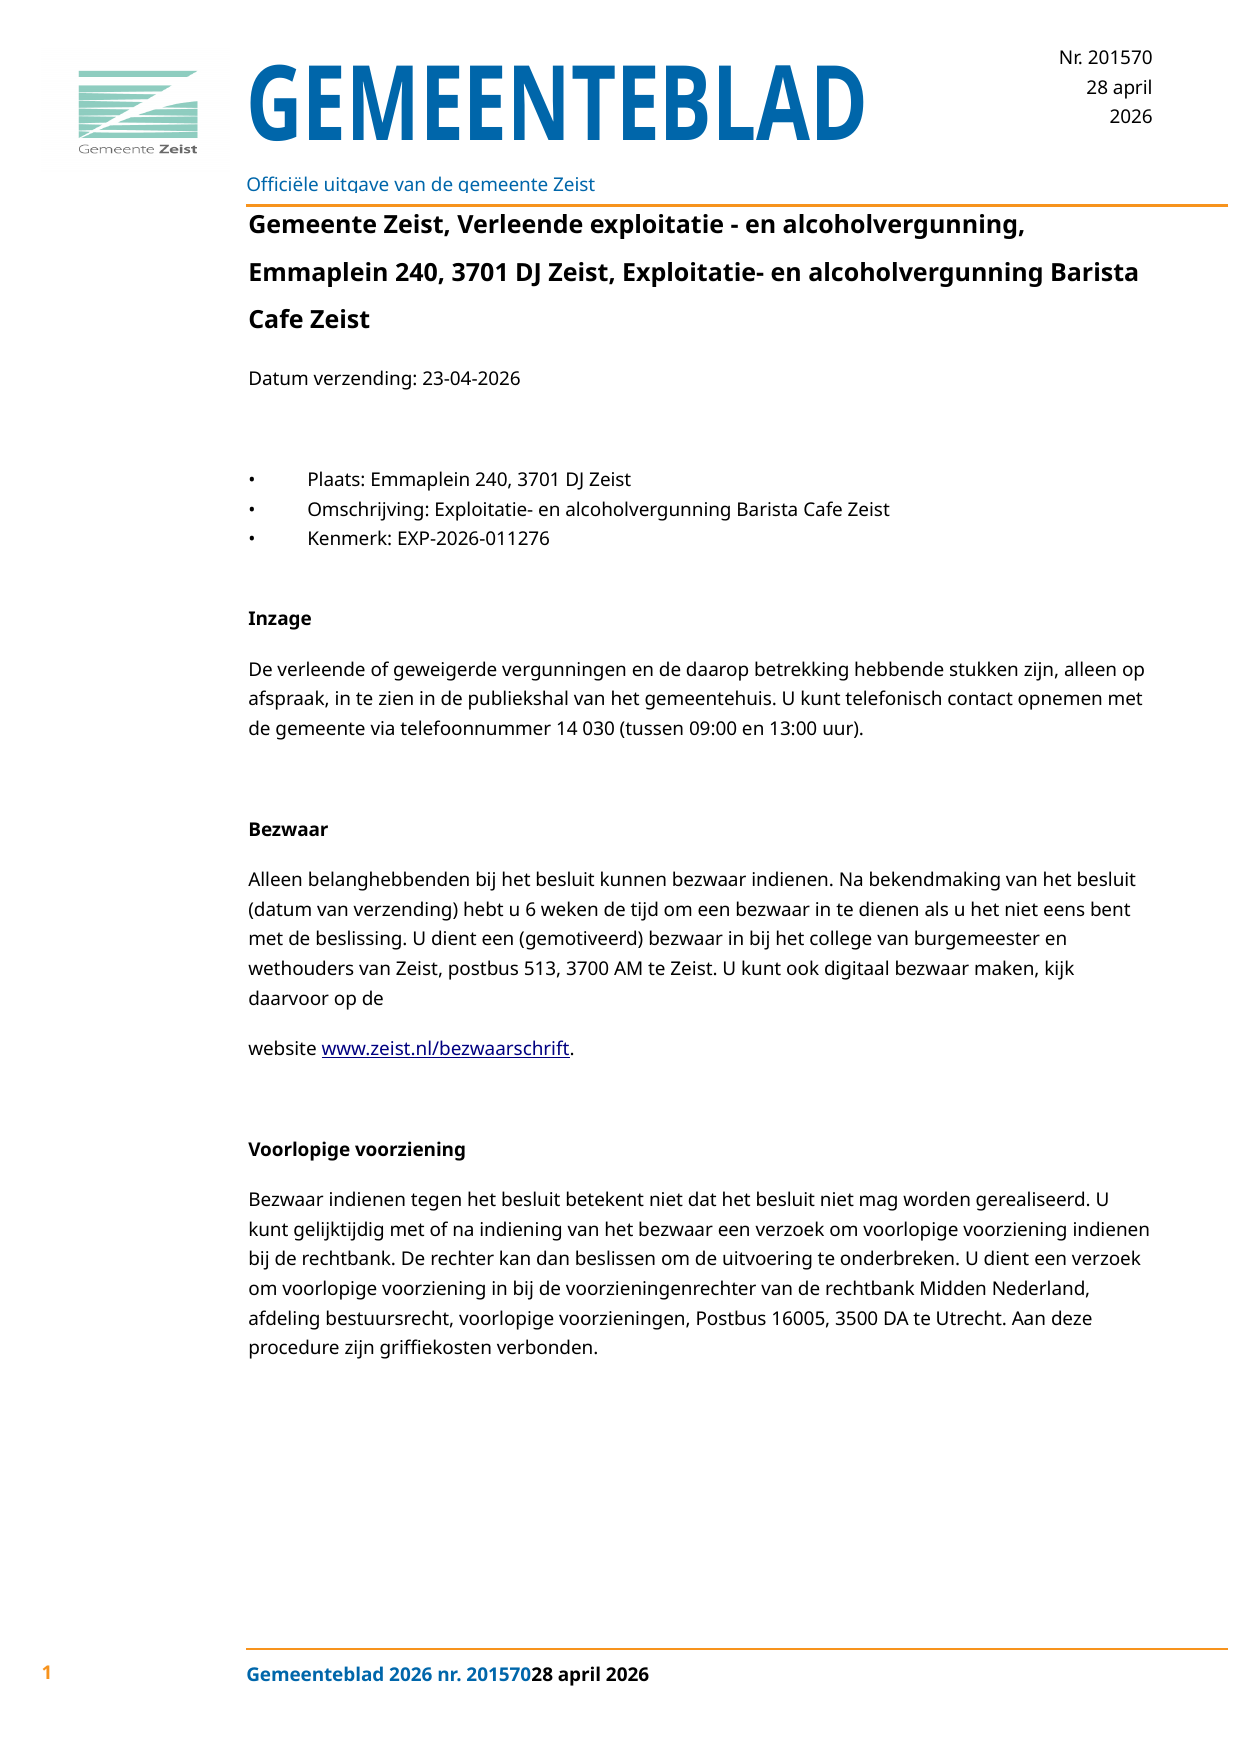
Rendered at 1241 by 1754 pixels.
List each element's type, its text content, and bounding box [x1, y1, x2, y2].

text Voorlopige voorziening [248, 1136, 1152, 1162]
text Datum verzending: 23-04-2026 [248, 366, 1152, 391]
text Gemeente Zeist, Verleende exploitatie - en alcoholvergunning, Emmaplein 240, 3701 DJ Zeist, Exploitatie- en alcoholvergunning Barista Cafe Zeist [248, 207, 1152, 336]
text Inzage [248, 606, 1152, 631]
picture [41, 47, 231, 172]
text Bezwaar [248, 816, 1152, 842]
list Kenmerk: EXP-2026-011276 [248, 526, 1152, 551]
text Bezwaar indienen tegen het besluit betekent niet dat het besluit niet mag worden gerealiseerd. U kunt gelijktijdig met of na indiening van het bezwaar een verzoek om voorlopige voorziening indienen bij de rechtbank. De rechter kan dan beslissen om de uitvoering te onderbreken. U dient een verzoek om voorlopige voorziening in bij de voorzieningenrechter van de rechtbank Midden Nederland, afdeling bestuursrecht, voorlopige voorzieningen, Postbus 16005, 3500 DA te Utrecht. Aan deze procedure zijn griffiekosten verbonden. [248, 1186, 1152, 1360]
text website www.zeist.nl/bezwaarschrift. [248, 1035, 1152, 1061]
list Plaats: Emmaplein 240, 3701 DJ Zeist [248, 466, 1152, 492]
text Alleen belanghebbenden bij het besluit kunnen bezwaar indienen. Na bekendmaking van het besluit (datum van verzending) hebt u 6 weken de tijd om een bezwaar in te dienen als u het niet eens bent met de beslissing. U dient een (gemotiveerd) bezwaar in bij het college van burgemeester en wethouders van Zeist, postbus 513, 3700 AM te Zeist. U kunt ook digitaal bezwaar maken, kijk daarvoor op de [248, 866, 1152, 1010]
list Omschrijving: Exploitatie- en alcoholvergunning Barista Cafe Zeist [248, 496, 1152, 522]
text De verleende of geweigerde vergunningen en de daarop betrekking hebbende stukken zijn, alleen op afspraak, in te zien in de publiekshal van het gemeentehuis. U kunt telefonisch contact opnemen met de gemeente via telefoonnummer 14 030 (tussen 09:00 en 13:00 uur). [248, 656, 1152, 741]
